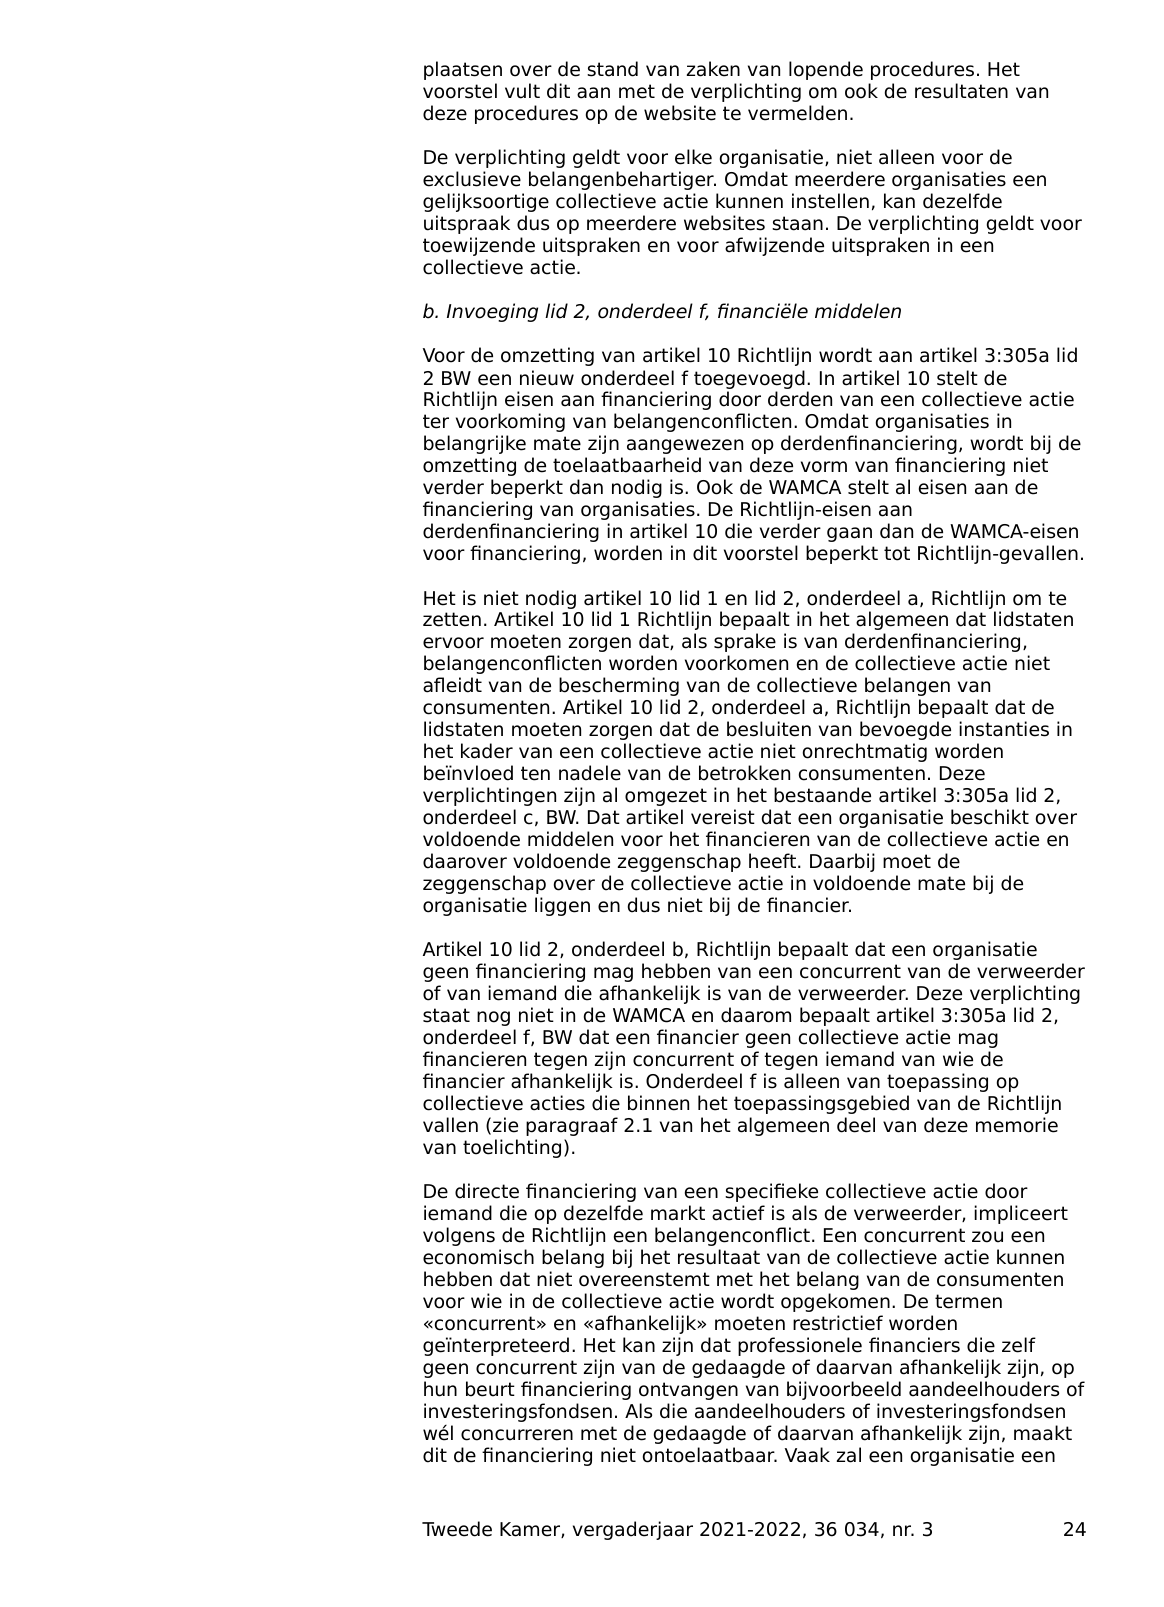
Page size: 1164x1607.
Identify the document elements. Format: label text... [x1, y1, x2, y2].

text Artikel 10 lid 2, onderdeel b, Richtlijn bepaalt dat een organisatie geen financiering mag hebben van een concurrent van de verweerder of van iemand die afhankelijk is van de verweerder. Deze verplichting staat nog niet in de WAMCA en daarom bepaalt artikel 3:305a lid 2, onderdeel f, BW dat een financier geen collectieve actie mag financieren tegen zijn concurrent of tegen iemand van wie de financier afhankelijk is. Onderdeel f is alleen van toepassing op collectieve acties die binnen het toepassingsgebied van de Richtlijn vallen (zie paragraaf 2.1 van het algemeen deel van deze memorie van toelichting). [422, 939, 1087, 1159]
subtitle b. Invoeging lid 2, onderdeel f, financiële middelen [422, 301, 1087, 323]
text Voor de omzetting van artikel 10 Richtlijn wordt aan artikel 3:305a lid 2 BW een nieuw onderdeel f toegevoegd. In artikel 10 stelt de Richtlijn eisen aan financiering door derden van een collectieve actie ter voorkoming van belangenconflicten. Omdat organisaties in belangrijke mate zijn aangewezen op derdenfinanciering, wordt bij de omzetting de toelaatbaarheid van deze vorm van financiering niet verder beperkt dan nodig is. Ook de WAMCA stelt al eisen aan de financiering van organisaties. De Richtlijn-eisen aan derdenfinanciering in artikel 10 die verder gaan dan de WAMCA-eisen voor financiering, worden in dit voorstel beperkt tot Richtlijn-gevallen. [422, 345, 1087, 565]
text Het is niet nodig artikel 10 lid 1 en lid 2, onderdeel a, Richtlijn om te zetten. Artikel 10 lid 1 Richtlijn bepaalt in het algemeen dat lidstaten ervoor moeten zorgen dat, als sprake is van derdenfinanciering, belangenconflicten worden voorkomen en de collectieve actie niet afleidt van de bescherming van de collectieve belangen van consumenten. Artikel 10 lid 2, onderdeel a, Richtlijn bepaalt dat de lidstaten moeten zorgen dat de besluiten van bevoegde instanties in het kader van een collectieve actie niet onrechtmatig worden beïnvloed ten nadele van de betrokken consumenten. Deze verplichtingen zijn al omgezet in het bestaande artikel 3:305a lid 2, onderdeel c, BW. Dat artikel vereist dat een organisatie beschikt over voldoende middelen voor het financieren van de collectieve actie en daarover voldoende zeggenschap heeft. Daarbij moet de zeggenschap over de collectieve actie in voldoende mate bij de organisatie liggen en dus niet bij de financier. [422, 587, 1087, 917]
text De directe financiering van een specifieke collectieve actie door iemand die op dezelfde markt actief is als de verweerder, impliceert volgens de Richtlijn een belangenconflict. Een concurrent zou een economisch belang bij het resultaat van de collectieve actie kunnen hebben dat niet overeenstemt met het belang van de consumenten voor wie in de collectieve actie wordt opgekomen. De termen «concurrent» en «afhankelijk» moeten restrictief worden geïnterpreteerd. Het kan zijn dat professionele financiers die zelf geen concurrent zijn van de gedaagde of daarvan afhankelijk zijn, op hun beurt financiering ontvangen van bijvoorbeeld aandeelhouders of investeringsfondsen. Als die aandeelhouders of investeringsfondsen wél concurreren met de gedaagde of daarvan afhankelijk zijn, maakt dit de financiering niet ontoelaatbaar. Vaak zal een organisatie een [422, 1181, 1087, 1467]
text plaatsen over de stand van zaken van lopende procedures. Het voorstel vult dit aan met de verplichting om ook de resultaten van deze procedures op de website te vermelden. [422, 59, 1087, 125]
text De verplichting geldt voor elke organisatie, niet alleen voor de exclusieve belangenbehartiger. Omdat meerdere organisaties een gelijksoortige collectieve actie kunnen instellen, kan dezelfde uitspraak dus op meerdere websites staan. De verplichting geldt voor toewijzende uitspraken en voor afwijzende uitspraken in een collectieve actie. [422, 147, 1087, 279]
